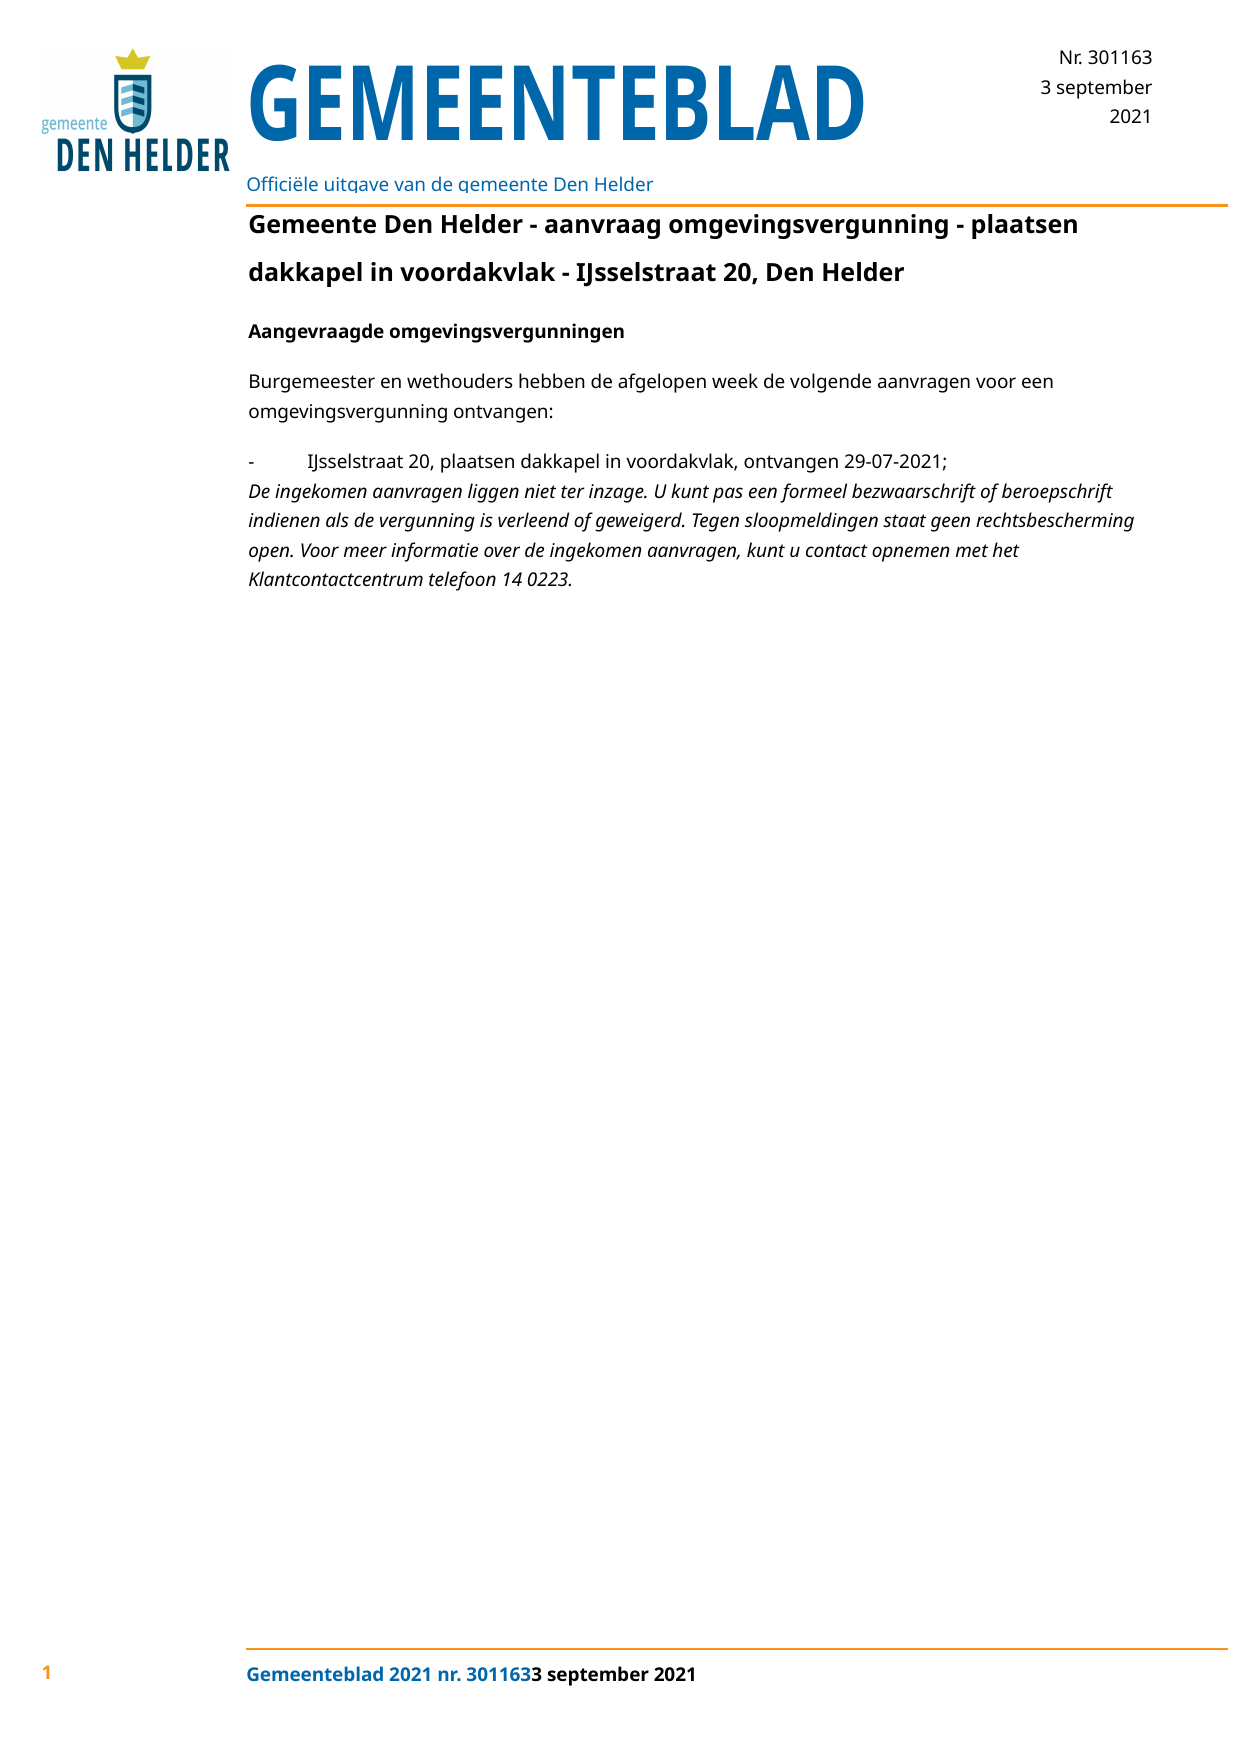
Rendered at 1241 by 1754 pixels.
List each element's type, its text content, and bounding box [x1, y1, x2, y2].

picture [130, 157, 135, 172]
text De ingekomen aanvragen liggen niet ter inzage. U kunt pas een formeel bezwaarschrift of beroepschrift indienen als de vergunning is verleend of geweigerd. Tegen sloopmeldingen staat geen rechtsbescherming open. Voor meer informatie over de ingekomen aanvragen, kunt u contact opnemen met het Klantcontactcentrum telefoon 14 0223. [248, 478, 1152, 592]
picture [220, 160, 224, 172]
list IJsselstraat 20, plaatsen dakkapel in voordakvlak, ontvangen 29-07-2021; [248, 448, 1152, 474]
text Gemeente Den Helder - aanvraag omgevingsvergunning - plaatsen dakkapel in voordakvlak - IJsselstraat 20, Den Helder [248, 207, 1152, 288]
text Burgemeester en wethouders hebben de afgelopen week de volgende aanvragen voor een omgevingsvergunning ontvangen: [248, 368, 1152, 424]
text Aangevraagde omgevingsvergunningen [248, 318, 1152, 344]
picture [63, 144, 68, 165]
picture [182, 144, 187, 165]
picture [100, 154, 106, 172]
picture [41, 47, 231, 172]
